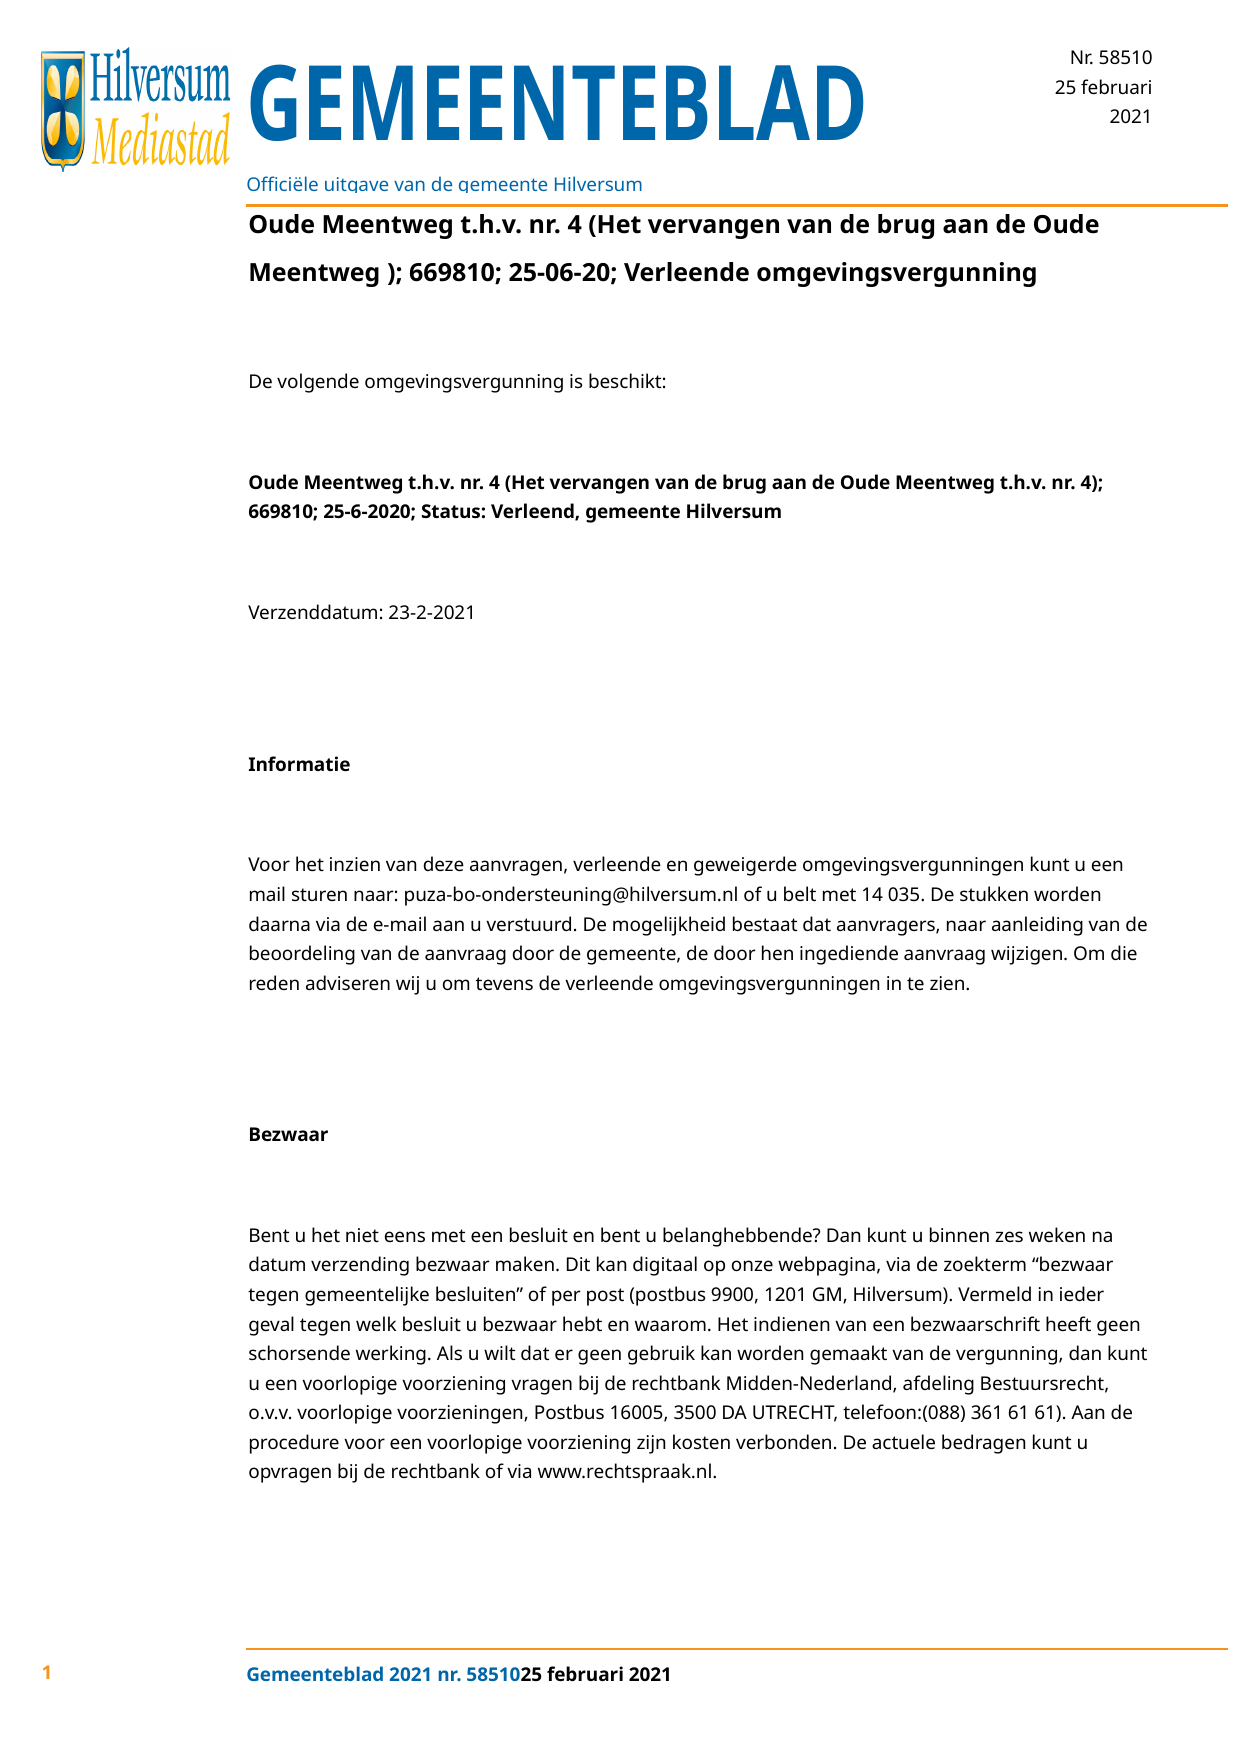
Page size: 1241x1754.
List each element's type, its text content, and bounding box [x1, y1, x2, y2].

text Informatie [248, 751, 1152, 777]
text Oude Meentweg t.h.v. nr. 4 (Het vervangen van de brug aan de Oude Meentweg ); 669810; 25-06-20; Verleende omgevingsvergunning [248, 207, 1152, 288]
picture [41, 47, 231, 172]
text Bent u het niet eens met een besluit en bent u belanghebbende? Dan kunt u binnen zes weken na datum verzending bezwaar maken. Dit kan digitaal op onze webpagina, via de zoekterm “bezwaar tegen gemeentelijke besluiten” of per post (postbus 9900, 1201 GM, Hilversum). Vermeld in ieder geval tegen welk besluit u bezwaar hebt en waarom. Het indienen van een bezwaarschrift heeft geen schorsende werking. Als u wilt dat er geen gebruik kan worden gemaakt van de vergunning, dan kunt u een voorlopige voorziening vragen bij de rechtbank Midden-Nederland, afdeling Bestuursrecht, o.v.v. voorlopige voorzieningen, Postbus 16005, 3500 DA UTRECHT, telefoon:(088) 361 61 61). Aan de procedure voor een voorlopige voorziening zijn kosten verbonden. De actuele bedragen kunt u opvragen bij de rechtbank of via www.rechtspraak.nl. [248, 1222, 1152, 1484]
text Oude Meentweg t.h.v. nr. 4 (Het vervangen van de brug aan de Oude Meentweg t.h.v. nr. 4); 669810; 25-6-2020; Status: Verleend, gemeente Hilversum [248, 469, 1152, 524]
text Bezwaar [248, 1121, 1152, 1147]
text De volgende omgevingsvergunning is beschikt: [248, 368, 1152, 394]
text Voor het inzien van deze aanvragen, verleende en geweigerde omgevingsvergunningen kunt u een mail sturen naar: puza-bo-ondersteuning@hilversum.nl of u belt met 14 035. De stukken worden daarna via de e-mail aan u verstuurd. De mogelijkheid bestaat dat aanvragers, naar aanleiding van de beoordeling van de aanvraag door de gemeente, de door hen ingediende aanvraag wijzigen. Om die reden adviseren wij u om tevens de verleende omgevingsvergunningen in te zien. [248, 852, 1152, 996]
text Verzenddatum: 23-2-2021 [248, 599, 1152, 625]
